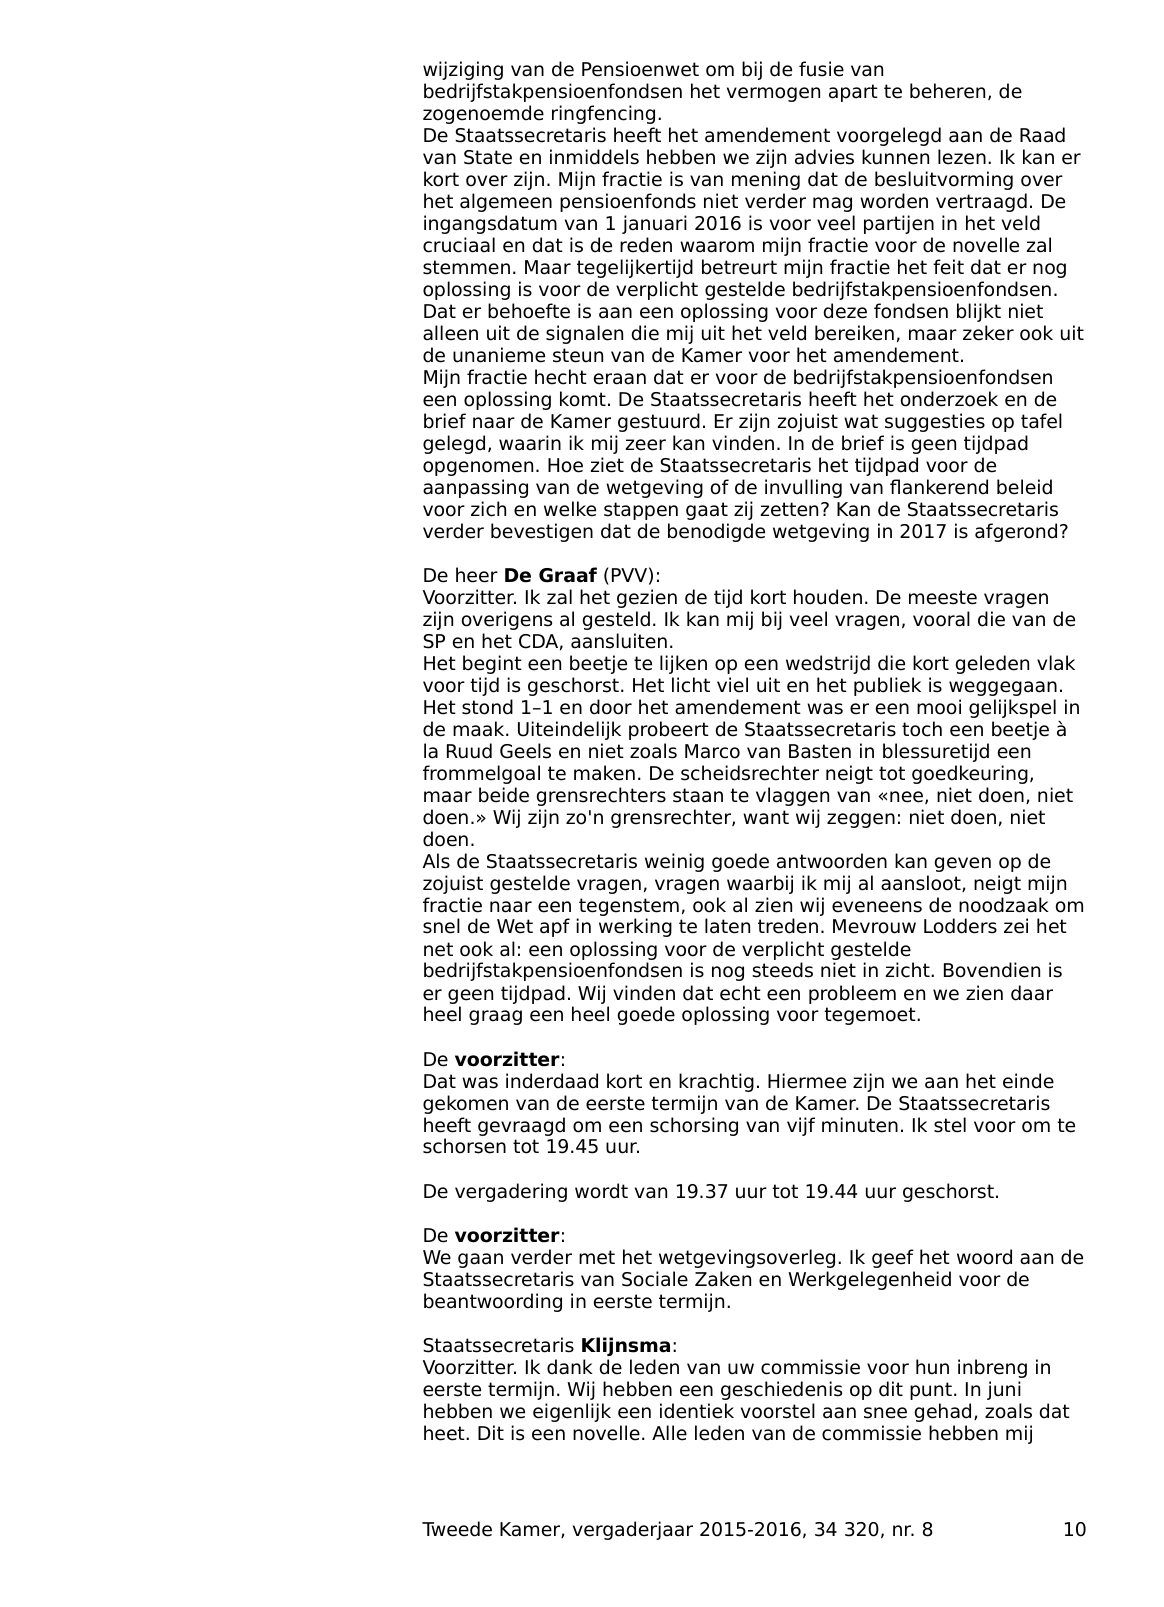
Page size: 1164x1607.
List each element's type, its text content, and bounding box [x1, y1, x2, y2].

text Als de Staatssecretaris weinig goede antwoorden kan geven op de zojuist gestelde vragen, vragen waarbij ik mij al aansloot, neigt mijn fractie naar een tegenstem, ook al zien wij eveneens de noodzaak om snel de Wet apf in werking te laten treden. Mevrouw Lodders zei het net ook al: een oplossing voor de verplicht gestelde bedrijfstakpensioenfondsen is nog steeds niet in zicht. Bovendien is er geen tijdpad. Wij vinden dat echt een probleem en we zien daar heel graag een heel goede oplossing voor tegemoet. [422, 851, 1087, 1026]
text Het begint een beetje te lijken op een wedstrijd die kort geleden vlak voor tijd is geschorst. Het licht viel uit en het publiek is weggegaan. Het stond 1–1 en door het amendement was er een mooi gelijkspel in de maak. Uiteindelijk probeert de Staatssecretaris toch een beetje à la Ruud Geels en niet zoals Marco van Basten in blessuretijd een frommelgoal te maken. De scheidsrechter neigt tot goedkeuring, maar beide grensrechters staan te vlaggen van «nee, niet doen, niet doen.» Wij zijn zo'n grensrechter, want wij zeggen: niet doen, niet doen. [422, 653, 1087, 851]
text Dat was inderdaad kort en krachtig. Hiermee zijn we aan het einde gekomen van de eerste termijn van de Kamer. De Staatssecretaris heeft gevraagd om een schorsing van vijf minuten. Ik stel voor om te schorsen tot 19.45 uur. [422, 1071, 1087, 1158]
text wijziging van de Pensioenwet om bij de fusie van bedrijfstakpensioenfondsen het vermogen apart te beheren, de zogenoemde ringfencing. [422, 59, 1087, 125]
text Staatssecretaris Klijnsma: [422, 1335, 1087, 1357]
text De voorzitter: [422, 1225, 1087, 1247]
text We gaan verder met het wetgevingsoverleg. Ik geef het woord aan de Staatssecretaris van Sociale Zaken en Werkgelegenheid voor de beantwoording in eerste termijn. [422, 1247, 1087, 1313]
text De heer De Graaf (PVV): [422, 565, 1087, 587]
text Mijn fractie hecht eraan dat er voor de bedrijfstakpensioenfondsen een oplossing komt. De Staatssecretaris heeft het onderzoek en de brief naar de Kamer gestuurd. Er zijn zojuist wat suggesties op tafel gelegd, waarin ik mij zeer kan vinden. In de brief is geen tijdpad opgenomen. Hoe ziet de Staatssecretaris het tijdpad voor de aanpassing van de wetgeving of de invulling van flankerend beleid voor zich en welke stappen gaat zij zetten? Kan de Staatssecretaris verder bevestigen dat de benodigde wetgeving in 2017 is afgerond? [422, 367, 1087, 543]
text Voorzitter. Ik zal het gezien de tijd kort houden. De meeste vragen zijn overigens al gesteld. Ik kan mij bij veel vragen, vooral die van de SP en het CDA, aansluiten. [422, 587, 1087, 653]
text De vergadering wordt van 19.37 uur tot 19.44 uur geschorst. [422, 1181, 1087, 1203]
text De voorzitter: [422, 1048, 1087, 1071]
text Voorzitter. Ik dank de leden van uw commissie voor hun inbreng in eerste termijn. Wij hebben een geschiedenis op dit punt. In juni hebben we eigenlijk een identiek voorstel aan snee gehad, zoals dat heet. Dit is een novelle. Alle leden van de commissie hebben mij [422, 1357, 1087, 1445]
text De Staatssecretaris heeft het amendement voorgelegd aan de Raad van State en inmiddels hebben we zijn advies kunnen lezen. Ik kan er kort over zijn. Mijn fractie is van mening dat de besluitvorming over het algemeen pensioenfonds niet verder mag worden vertraagd. De ingangsdatum van 1 januari 2016 is voor veel partijen in het veld cruciaal en dat is de reden waarom mijn fractie voor de novelle zal stemmen. Maar tegelijkertijd betreurt mijn fractie het feit dat er nog oplossing is voor de verplicht gestelde bedrijfstakpensioenfondsen. Dat er behoefte is aan een oplossing voor deze fondsen blijkt niet alleen uit de signalen die mij uit het veld bereiken, maar zeker ook uit de unanieme steun van de Kamer voor het amendement. [422, 125, 1087, 367]
